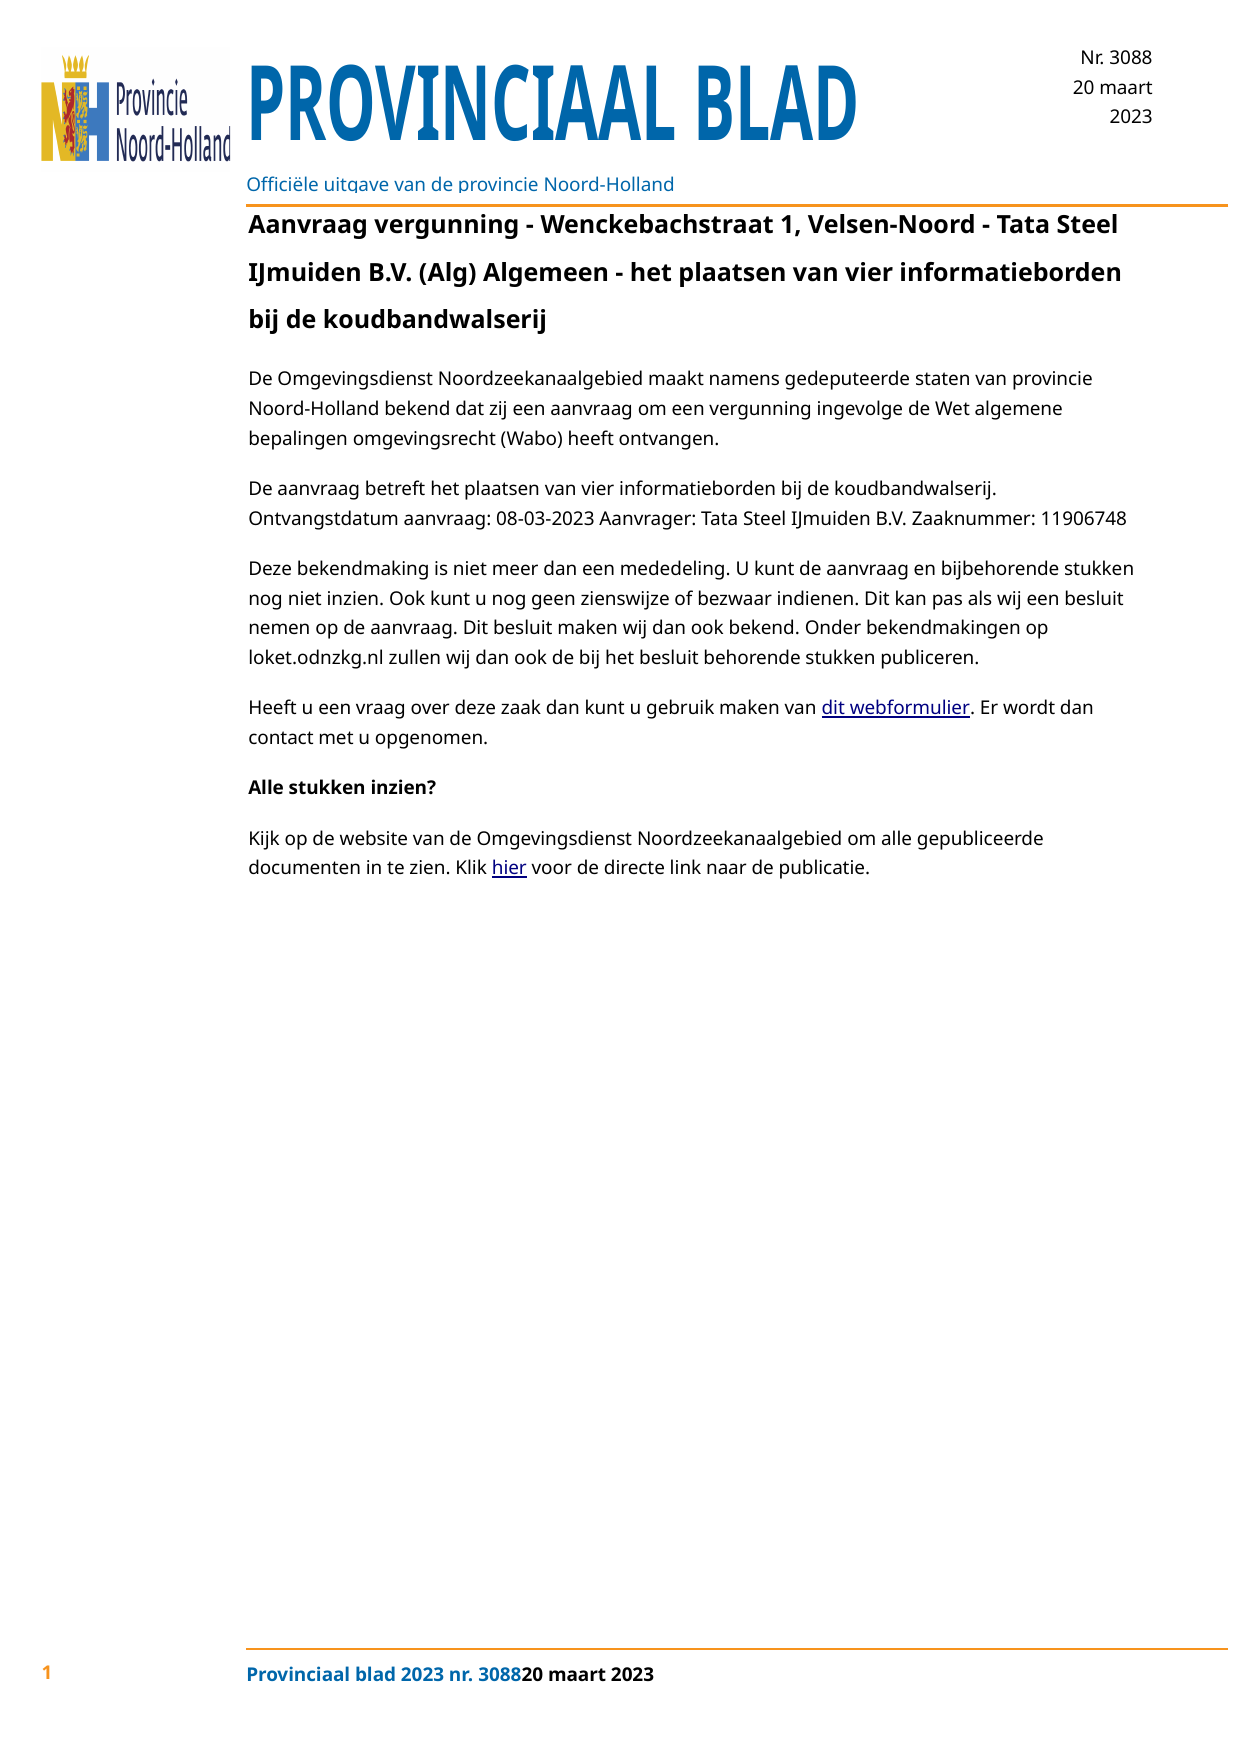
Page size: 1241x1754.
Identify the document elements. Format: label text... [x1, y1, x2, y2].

text De Omgevingsdienst Noordzeekanaalgebied maakt namens gedeputeerde staten van provincie Noord-Holland bekend dat zij een aanvraag om een vergunning ingevolge de Wet algemene bepalingen omgevingsrecht (Wabo) heeft ontvangen. [248, 366, 1152, 450]
text Aanvraag vergunning - Wenckebachstraat 1, Velsen-Noord - Tata Steel IJmuiden B.V. (Alg) Algemeen - het plaatsen van vier informatieborden bij de koudbandwalserij [248, 207, 1152, 336]
text De aanvraag betreft het plaatsen van vier informatieborden bij de koudbandwalserij. Ontvangstdatum aanvraag: 08-03-2023 Aanvrager: Tata Steel IJmuiden B.V. Zaaknummer: 11906748 [248, 475, 1152, 530]
text Heeft u een vraag over deze zaak dan kunt u gebruik maken van dit webformulier. Er wordt dan contact met u opgenomen. [248, 694, 1152, 749]
text Alle stukken inzien? [248, 774, 1152, 800]
text Deze bekendmaking is niet meer dan een mededeling. U kunt de aanvraag en bijbehorende stukken nog niet inzien. Ook kunt u nog geen zienswijze of bezwaar indienen. Dit kan pas als wij een besluit nemen op de aanvraag. Dit besluit maken wij dan ook bekend. Onder bekendmakingen op loket.odnzkg.nl zullen wij dan ook de bij het besluit behorende stukken publiceren. [248, 555, 1152, 669]
text Kijk op de website van de Omgevingsdienst Noordzeekanaalgebied om alle gepubliceerde documenten in te zien. Klik hier voor de directe link naar de publicatie. [248, 825, 1152, 880]
picture [41, 47, 231, 172]
